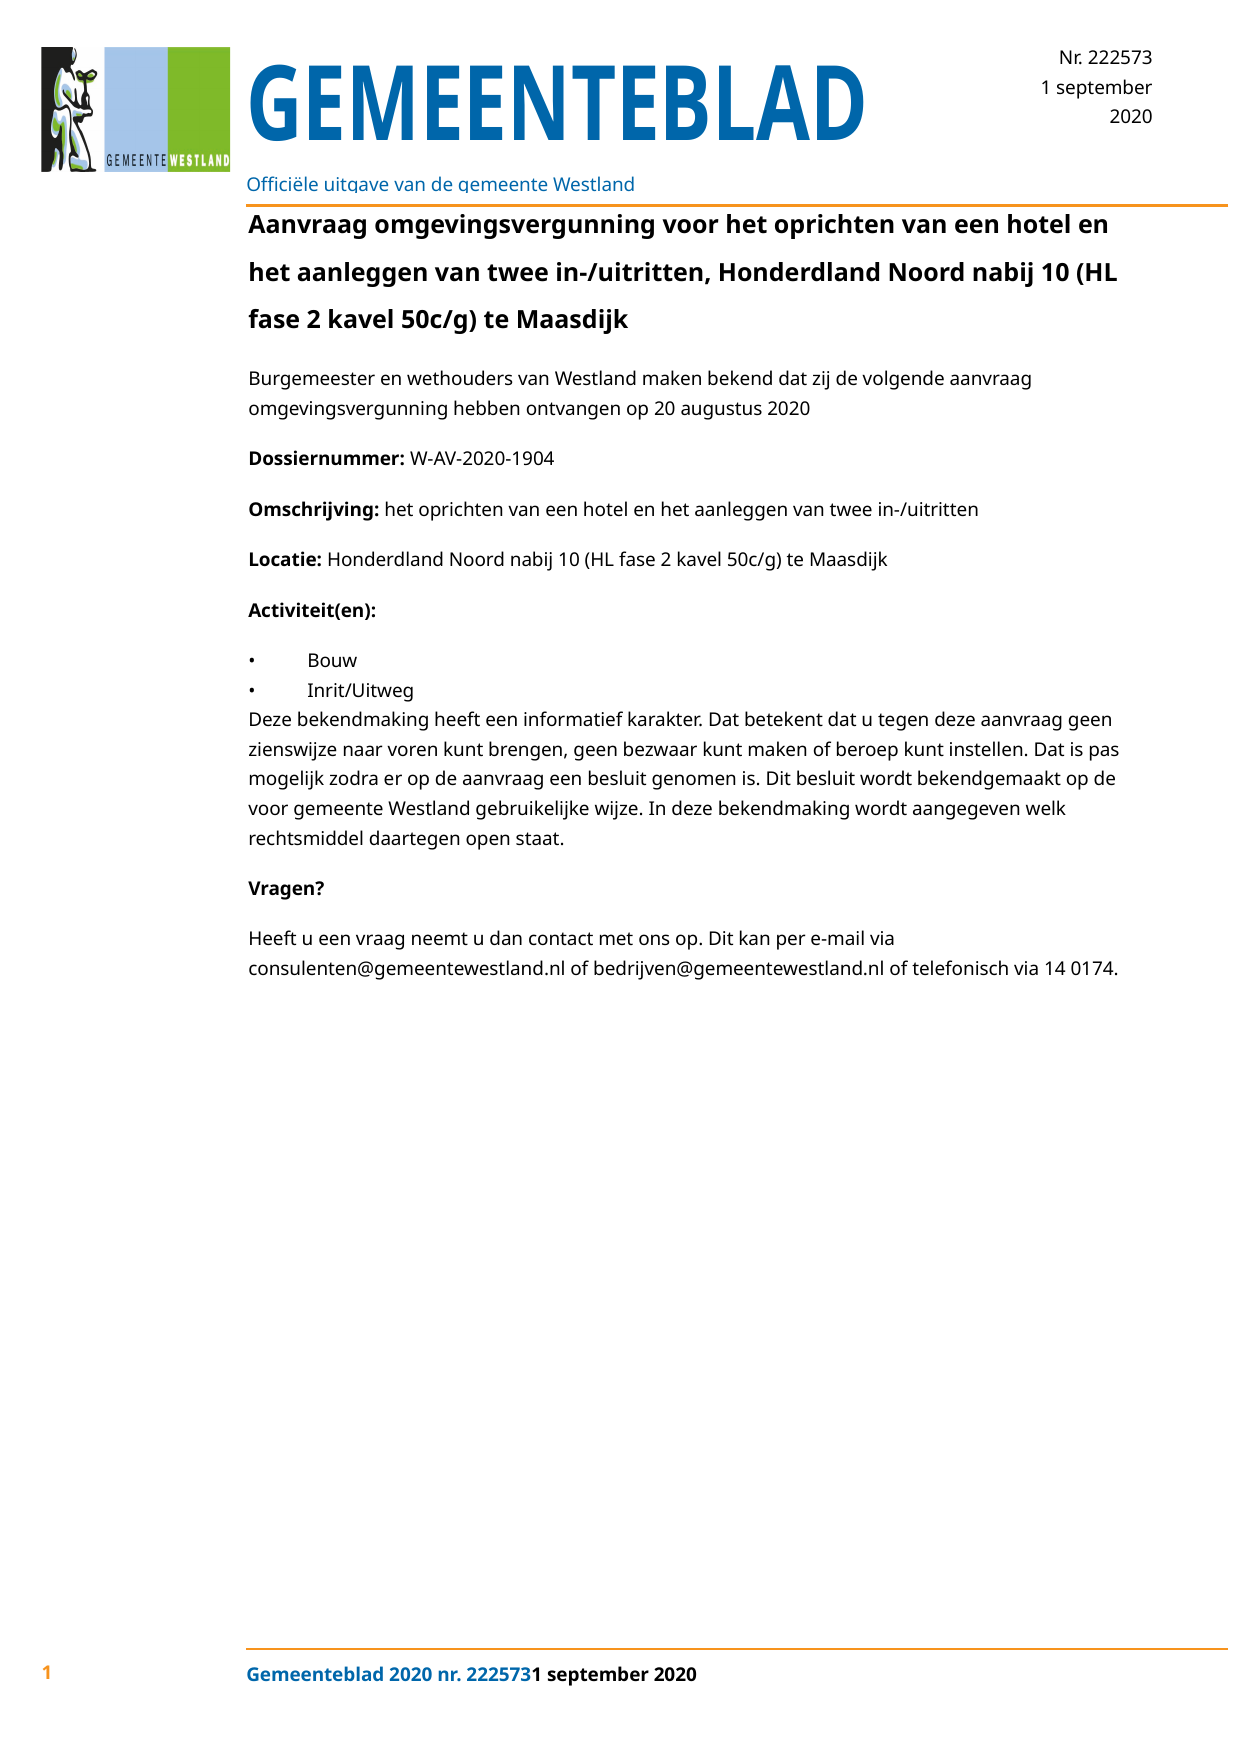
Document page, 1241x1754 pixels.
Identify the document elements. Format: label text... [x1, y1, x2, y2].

text Deze bekendmaking heeft een informatief karakter. Dat betekent dat u tegen deze aanvraag geen zienswijze naar voren kunt brengen, geen bezwaar kunt maken of beroep kunt instellen. Dat is pas mogelijk zodra er op de aanvraag een besluit genomen is. Dit besluit wordt bekendgemaakt op de voor gemeente Westland gebruikelijke wijze. In deze bekendmaking wordt aangegeven welk rechtsmiddel daartegen open staat. [248, 706, 1152, 850]
text Locatie: Honderdland Noord nabij 10 (HL fase 2 kavel 50c/g) te Maasdijk [248, 546, 1152, 572]
picture [41, 47, 231, 172]
text Burgemeester en wethouders van Westland maken bekend dat zij de volgende aanvraag omgevingsvergunning hebben ontvangen op 20 augustus 2020 [248, 366, 1152, 421]
text Aanvraag omgevingsvergunning voor het oprichten van een hotel en het aanleggen van twee in-/uitritten, Honderdland Noord nabij 10 (HL fase 2 kavel 50c/g) te Maasdijk [248, 207, 1152, 336]
list Inrit/Uitweg [248, 677, 1152, 702]
text Omschrijving: het oprichten van een hotel en het aanleggen van twee in-/uitritten [248, 496, 1152, 522]
list Bouw [248, 647, 1152, 673]
text Dossiernummer: W-AV-2020-1904 [248, 446, 1152, 471]
text Vragen? [248, 875, 1152, 901]
text Activiteit(en): [248, 597, 1152, 622]
text Heeft u een vraag neemt u dan contact met ons op. Dit kan per e-mail via consulenten@gemeentewestland.nl of bedrijven@gemeentewestland.nl of telefonisch via 14 0174. [248, 926, 1152, 981]
